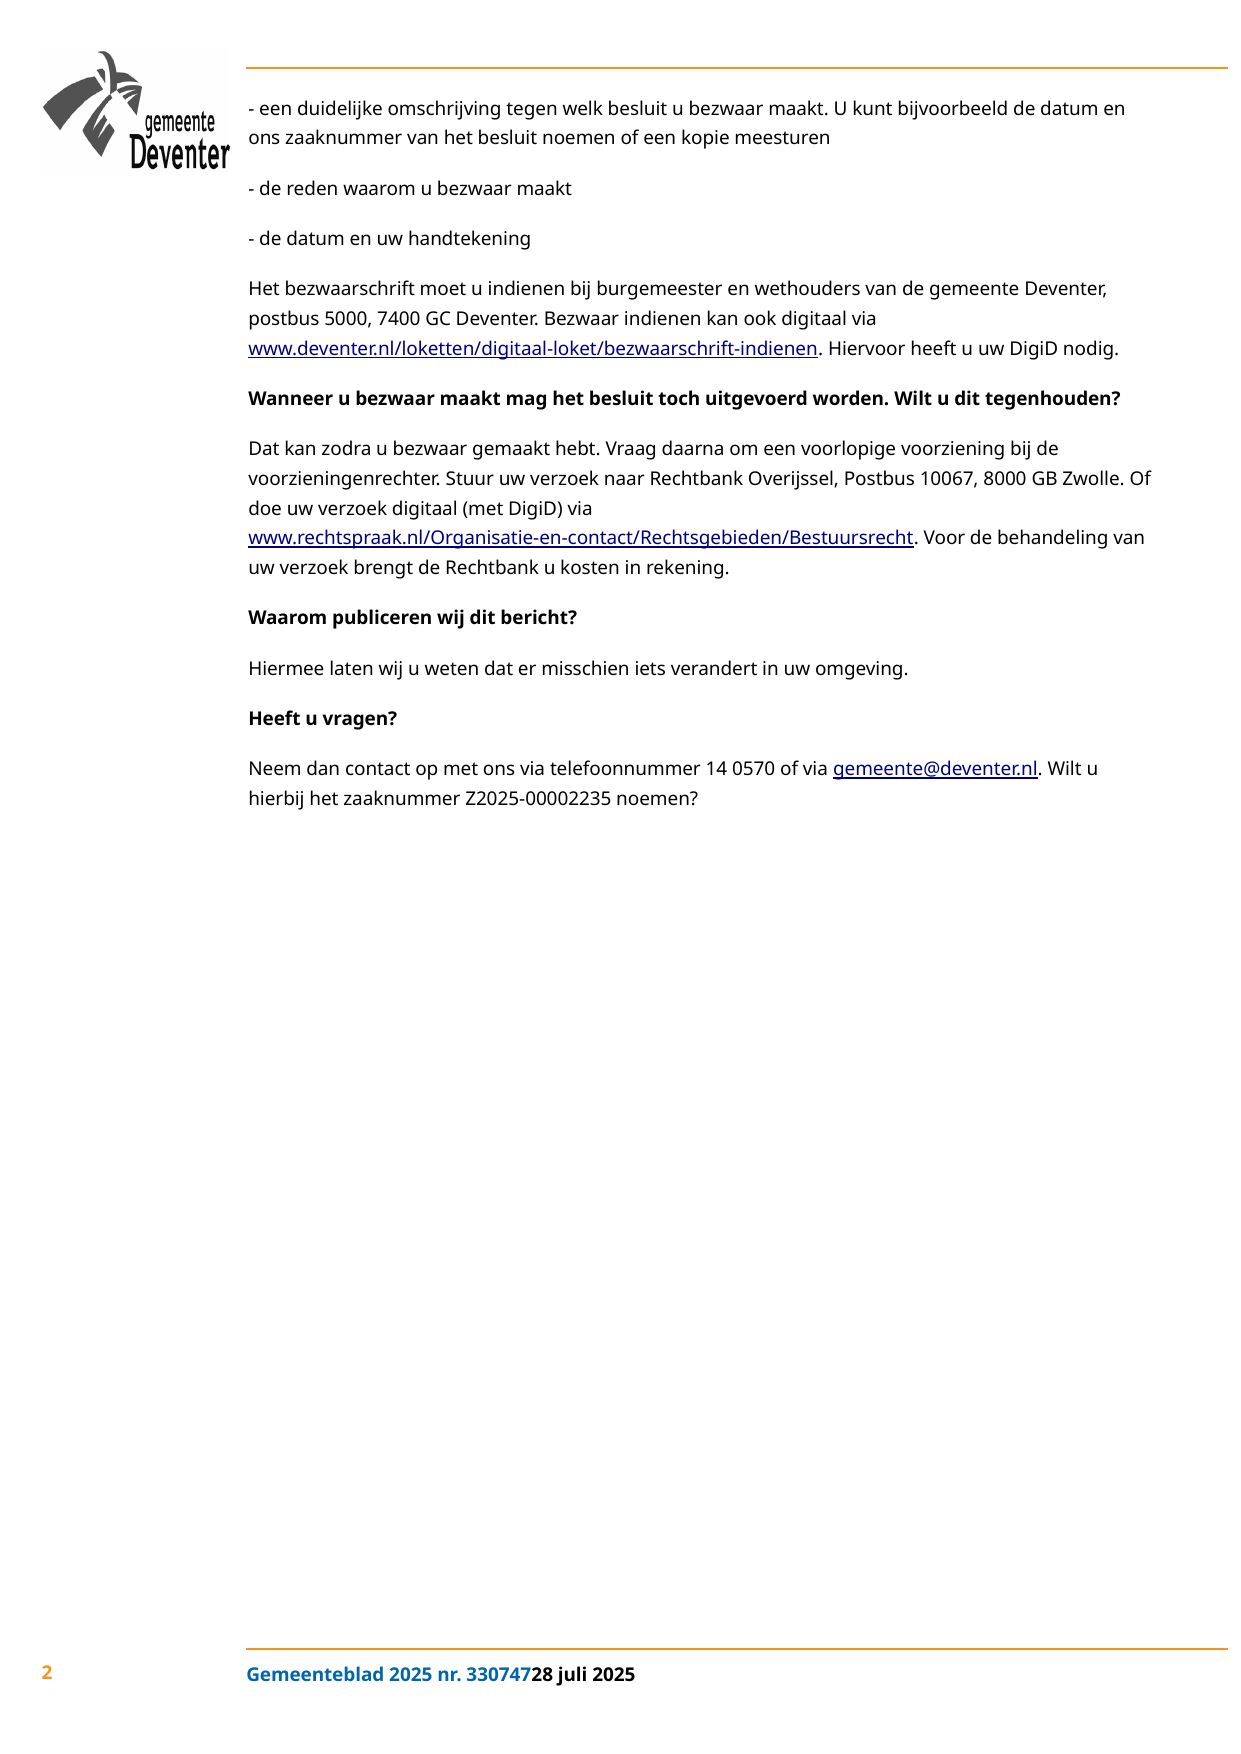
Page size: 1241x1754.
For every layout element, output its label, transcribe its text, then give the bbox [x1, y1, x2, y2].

text - de datum en uw handtekening [248, 225, 1152, 251]
text Dat kan zodra u bezwaar gemaakt hebt. Vraag daarna om een voorlopige voorziening bij de voorzieningenrechter. Stuur uw verzoek naar Rechtbank Overijssel, Postbus 10067, 8000 GB Zwolle. Of doe uw verzoek digitaal (met DigiD) via www.rechtspraak.nl/Organisatie-en-contact/Rechtsgebieden/Bestuursrecht. Voor de behandeling van uw verzoek brengt de Rechtbank u kosten in rekening. [248, 436, 1152, 580]
picture [41, 47, 231, 172]
text - een duidelijke omschrijving tegen welk besluit u bezwaar maakt. U kunt bijvoorbeeld de datum en ons zaaknummer van het besluit noemen of een kopie meesturen [248, 95, 1152, 150]
text Wanneer u bezwaar maakt mag het besluit toch uitgevoerd worden. Wilt u dit tegenhouden? [248, 385, 1152, 411]
text Hiermee laten wij u weten dat er misschien iets verandert in uw omgeving. [248, 655, 1152, 681]
text - de reden waarom u bezwaar maakt [248, 175, 1152, 201]
text Waarom publiceren wij dit bericht? [248, 604, 1152, 630]
text Heeft u vragen? [248, 705, 1152, 731]
text Neem dan contact op met ons via telefoonnummer 14 0570 of via gemeente@deventer.nl. Wilt u hierbij het zaaknummer Z2025-00002235 noemen? [248, 756, 1152, 811]
text Het bezwaarschrift moet u indienen bij burgemeester en wethouders van de gemeente Deventer, postbus 5000, 7400 GC Deventer. Bezwaar indienen kan ook digitaal via www.deventer.nl/loketten/digitaal-loket/bezwaarschrift-indienen. Hiervoor heeft u uw DigiD nodig. [248, 276, 1152, 361]
